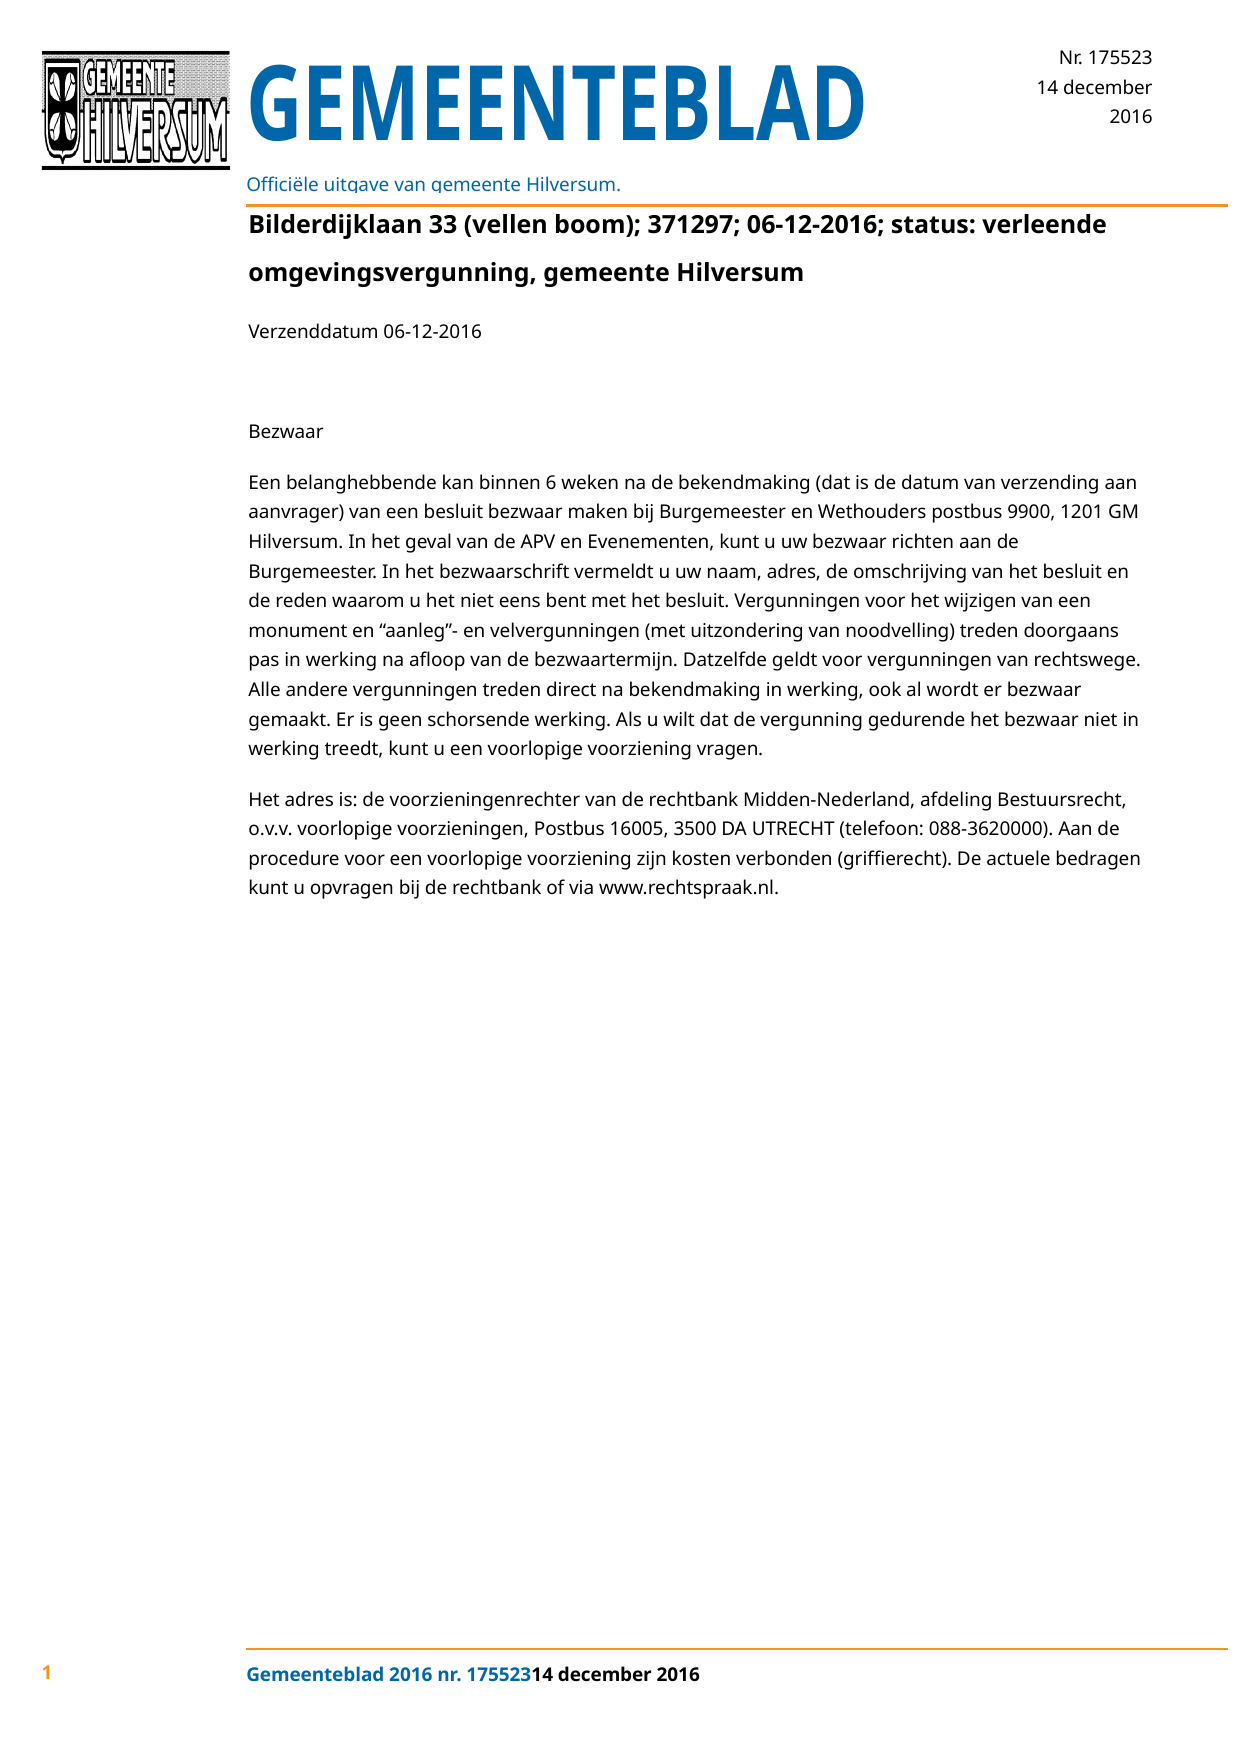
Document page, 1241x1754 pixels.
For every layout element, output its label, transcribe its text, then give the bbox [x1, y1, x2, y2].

text Bilderdijklaan 33 (vellen boom); 371297; 06-12-2016; status: verleende omgevingsvergunning, gemeente Hilversum [248, 207, 1152, 288]
text Verzenddatum 06-12-2016 [248, 318, 1152, 344]
picture [41, 47, 231, 172]
text Het adres is: de voorzieningenrechter van de rechtbank Midden-Nederland, afdeling Bestuursrecht, o.v.v. voorlopige voorzieningen, Postbus 16005, 3500 DA UTRECHT (telefoon: 088-3620000). Aan de procedure voor een voorlopige voorziening zijn kosten verbonden (griffierecht). De actuele bedragen kunt u opvragen bij de rechtbank of via www.rechtspraak.nl. [248, 786, 1152, 900]
text Een belanghebbende kan binnen 6 weken na de bekendmaking (dat is de datum van verzending aan aanvrager) van een besluit bezwaar maken bij Burgemeester en Wethouders postbus 9900, 1201 GM Hilversum. In het geval van de APV en Evenementen, kunt u uw bezwaar richten aan de Burgemeester. In het bezwaarschrift vermeldt u uw naam, adres, de omschrijving van het besluit en de reden waarom u het niet eens bent met het besluit. Vergunningen voor het wijzigen van een monument en “aanleg”- en velvergunningen (met uitzondering van noodvelling) treden doorgaans pas in werking na afloop van de bezwaartermijn. Datzelfde geldt voor vergunningen van rechtswege. Alle andere vergunningen treden direct na bekendmaking in werking, ook al wordt er bezwaar gemaakt. Er is geen schorsende werking. Als u wilt dat de vergunning gedurende het bezwaar niet in werking treedt, kunt u een voorlopige voorziening vragen. [248, 469, 1152, 761]
text Bezwaar [248, 419, 1152, 444]
